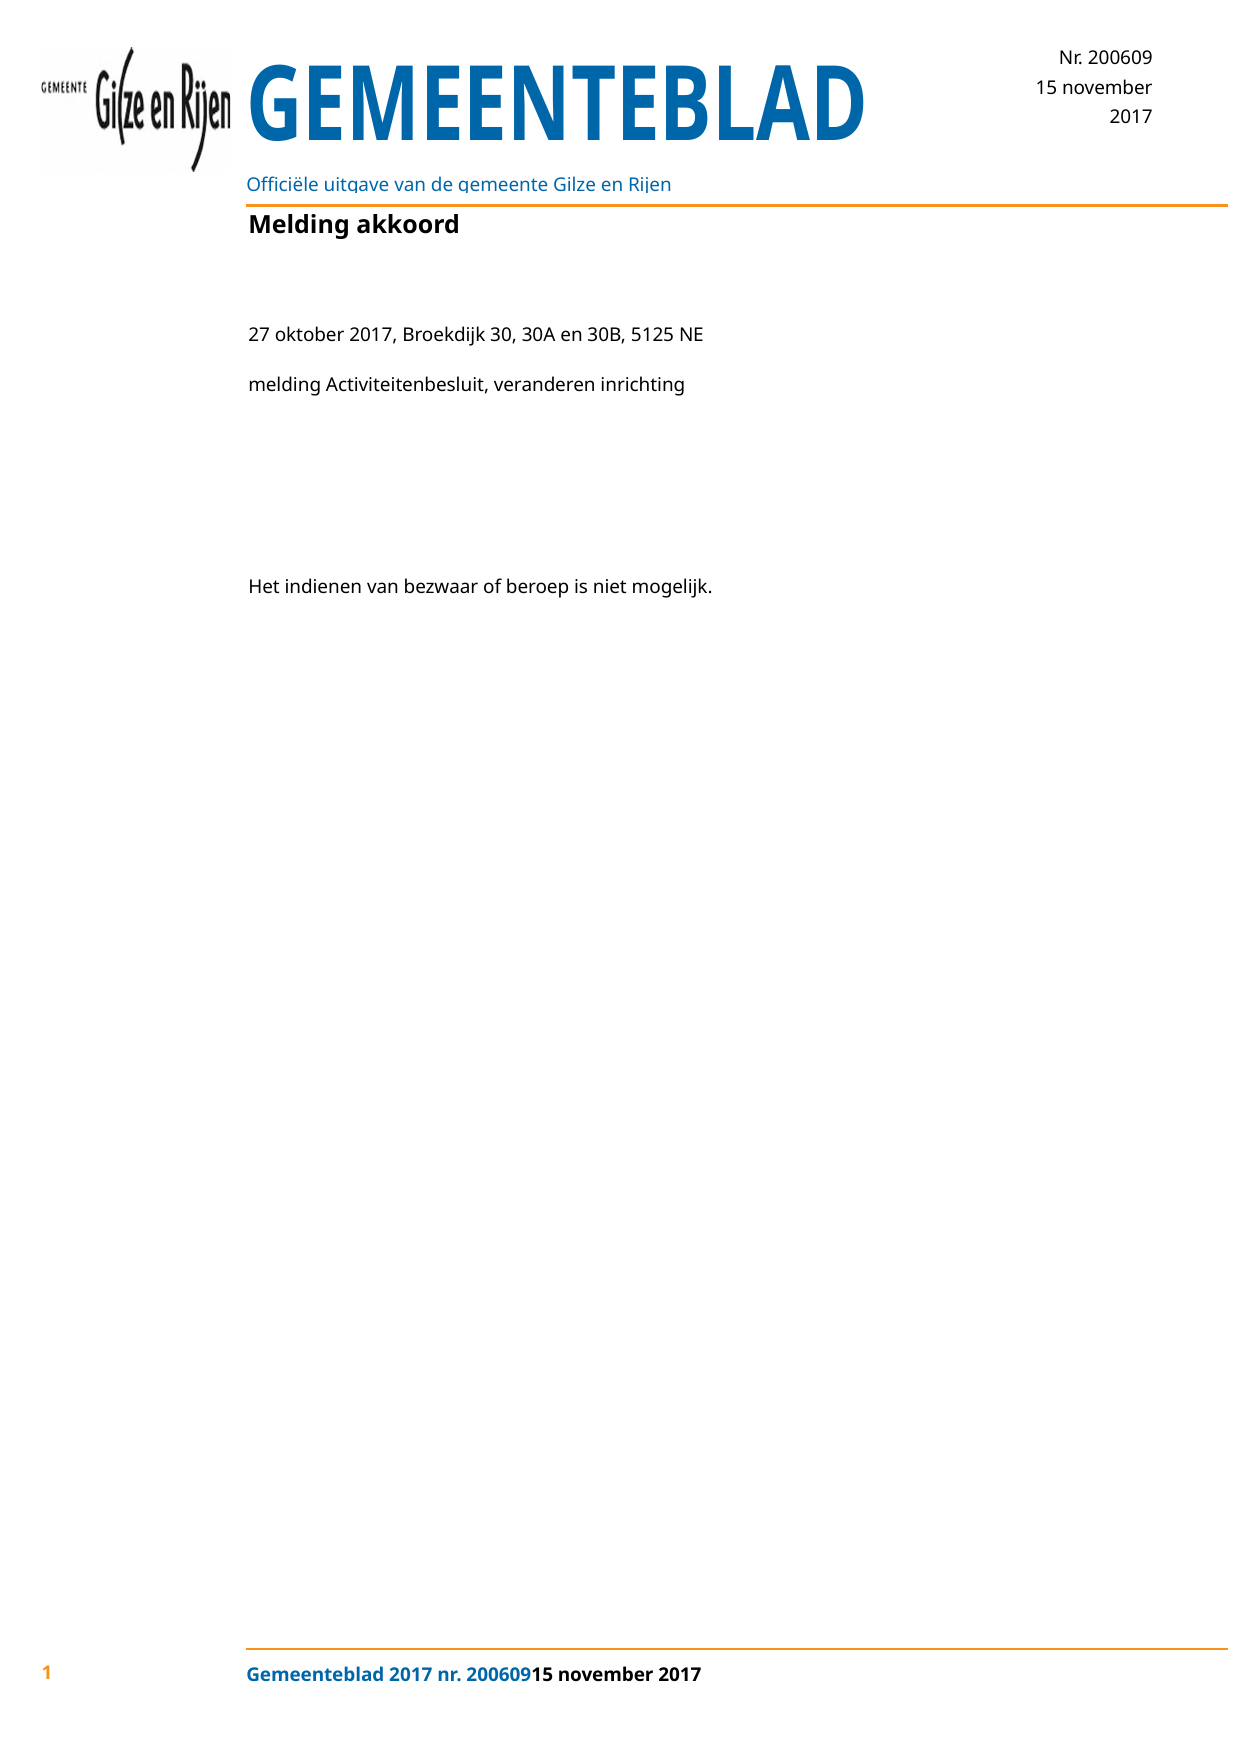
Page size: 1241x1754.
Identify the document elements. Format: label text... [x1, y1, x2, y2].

picture [41, 47, 231, 172]
text Het indienen van bezwaar of beroep is niet mogelijk. [248, 573, 1152, 598]
text Melding akkoord [248, 207, 1152, 241]
text melding Activiteitenbesluit, veranderen inrichting [248, 371, 1152, 397]
text 27 oktober 2017, Broekdijk 30, 30A en 30B, 5125 NE [248, 321, 1152, 346]
